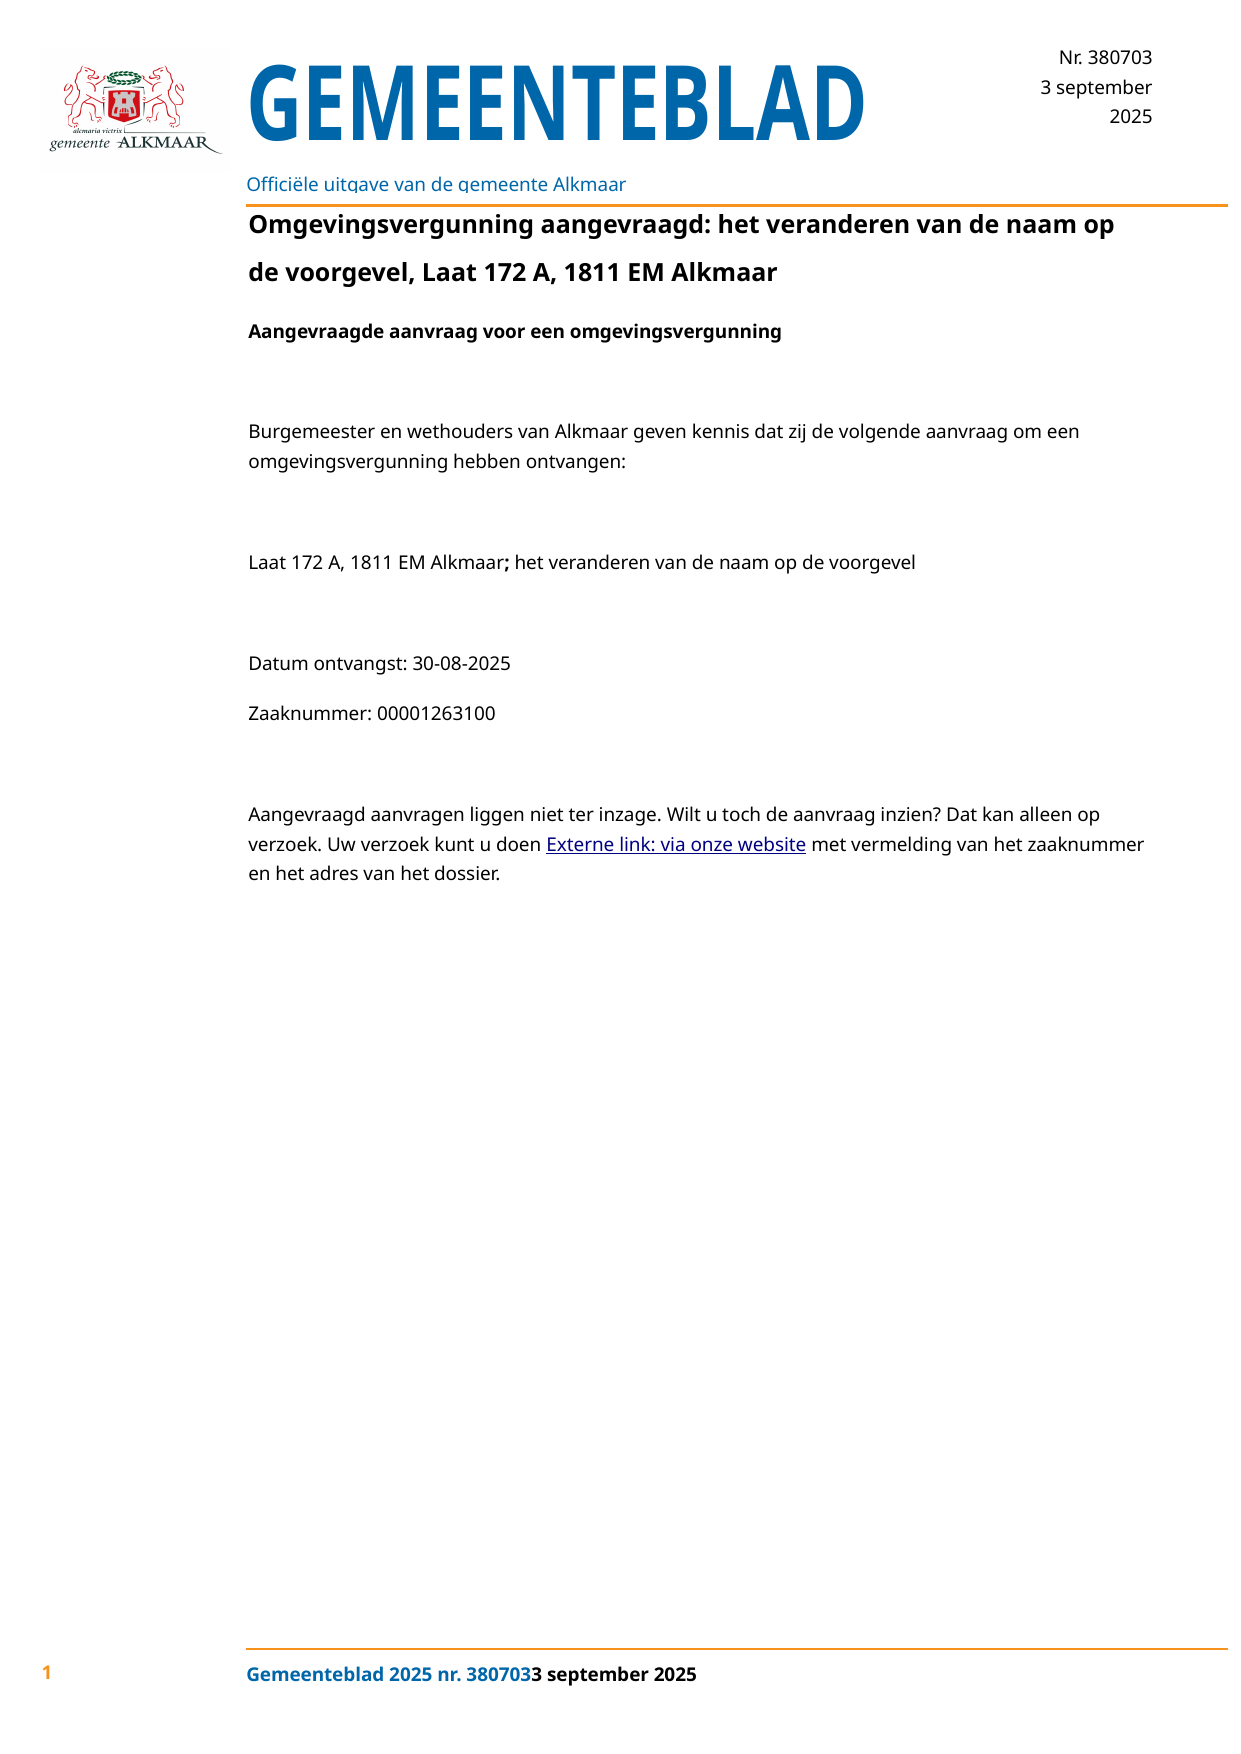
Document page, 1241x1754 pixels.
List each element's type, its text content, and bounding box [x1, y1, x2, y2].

text Aangevraagd aanvragen liggen niet ter inzage. Wilt u toch de aanvraag inzien? Dat kan alleen op verzoek. Uw verzoek kunt u doen Externe link: via onze website met vermelding van het zaaknummer en het adres van het dossier. [248, 801, 1152, 886]
text Omgevingsvergunning aangevraagd: het veranderen van de naam op de voorgevel, Laat 172 A, 1811 EM Alkmaar [248, 207, 1152, 288]
text Zaaknummer: 00001263100 [248, 700, 1152, 726]
text Datum ontvangst: 30-08-2025 [248, 650, 1152, 676]
text Aangevraagde aanvraag voor een omgevingsvergunning [248, 318, 1152, 344]
picture [41, 47, 231, 172]
text Laat 172 A, 1811 EM Alkmaar; het veranderen van de naam op de voorgevel [248, 549, 1152, 575]
text Burgemeester en wethouders van Alkmaar geven kennis dat zij de volgende aanvraag om een omgevingsvergunning hebben ontvangen: [248, 419, 1152, 474]
